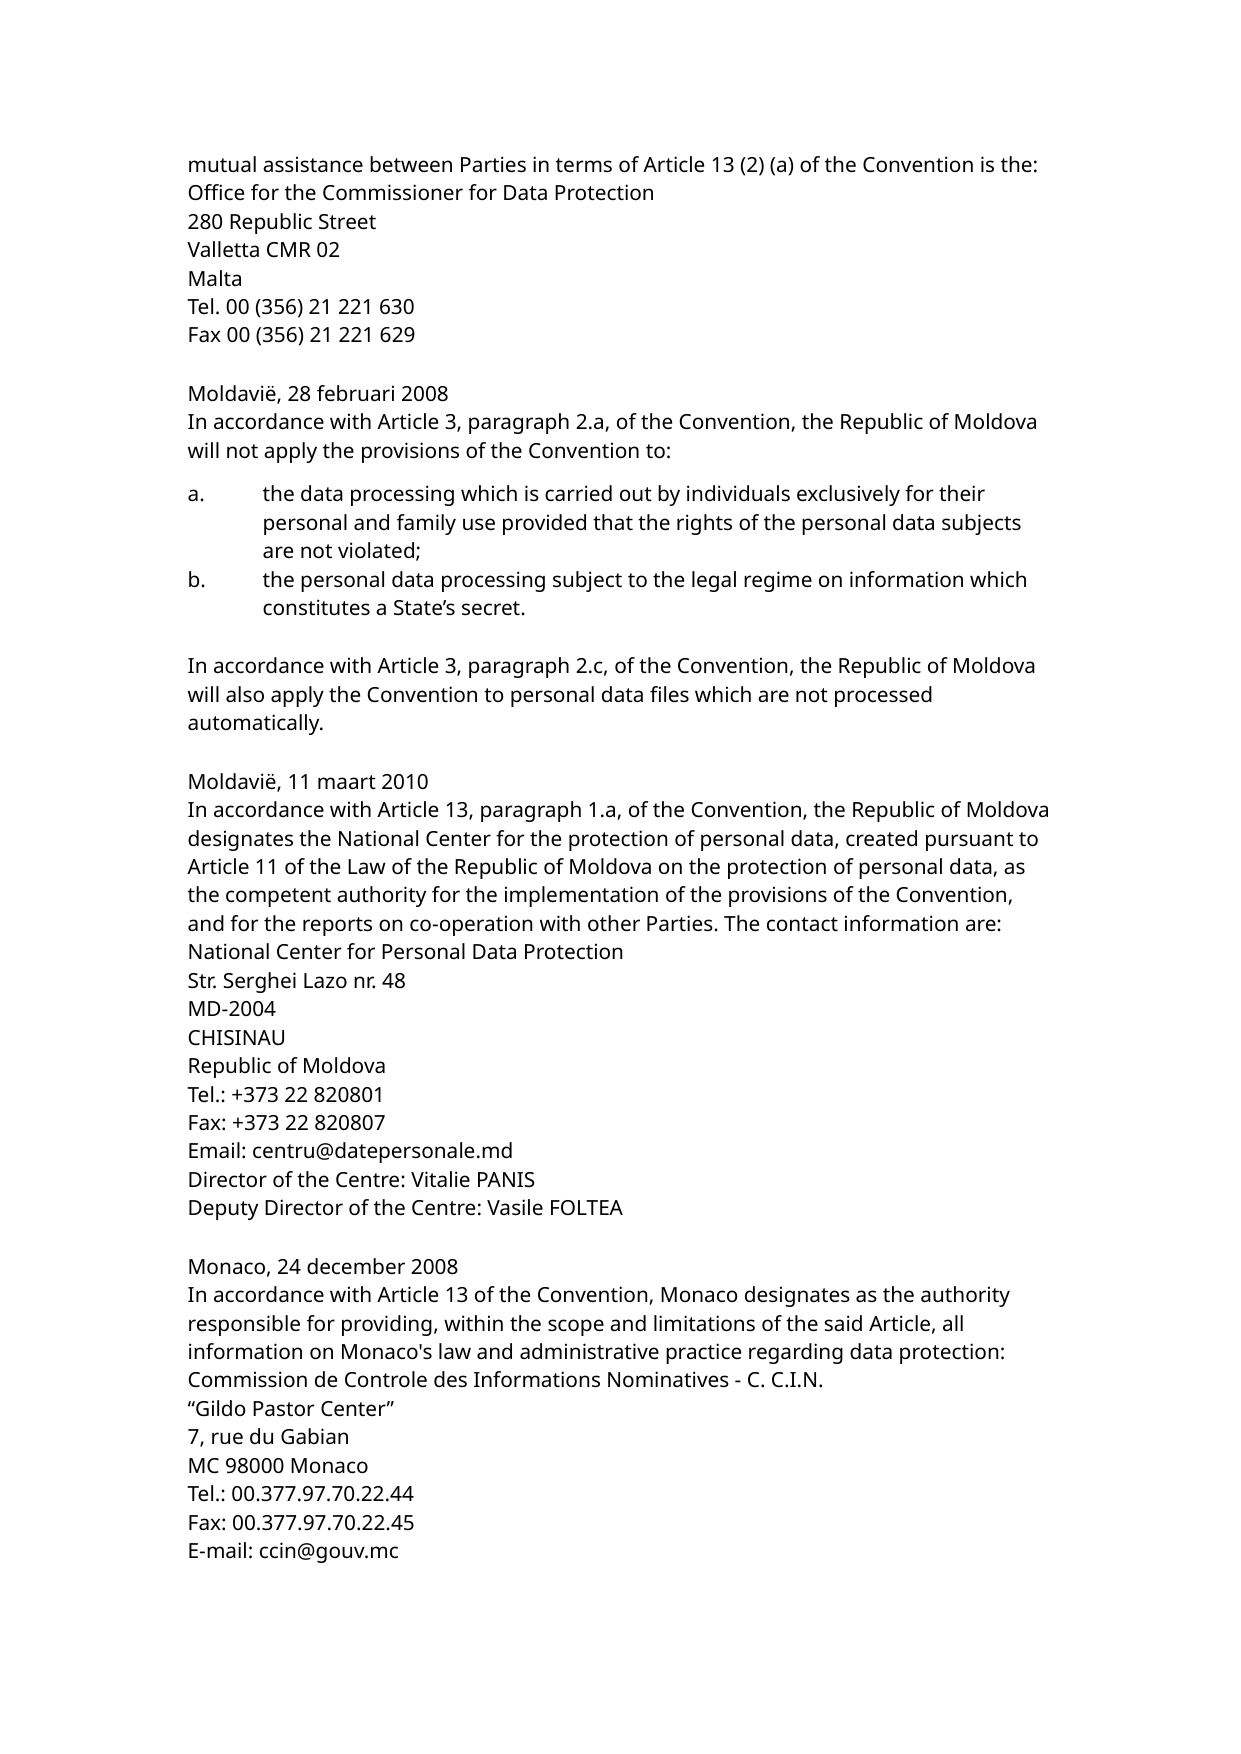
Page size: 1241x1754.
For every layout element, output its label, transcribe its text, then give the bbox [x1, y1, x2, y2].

text Fax: +373 22 820807 [187, 1108, 1053, 1137]
text In accordance with Article 13, paragraph 1.a, of the Convention, the Republic of Moldova designates the National Center for the protection of personal data, created pursuant to Article 11 of the Law of the Republic of Moldova on the protection of personal data, as the competent authority for the implementation of the provisions of the Convention, and for the reports on co-operation with other Parties. The contact information are: [187, 795, 1053, 937]
text MD-2004 [187, 994, 1053, 1023]
text National Center for Personal Data Protection [187, 937, 1053, 966]
text E-mail: ccin@gouv.mc [187, 1536, 1053, 1565]
text 280 Republic Street [187, 207, 1053, 235]
text Commission de Controle des Informations Nominatives - C. C.I.N. [187, 1366, 1053, 1394]
text Tel.: 00.377.97.70.22.44 [187, 1479, 1053, 1508]
text Str. Serghei Lazo nr. 48 [187, 966, 1053, 994]
text Tel.: +373 22 820801 [187, 1080, 1053, 1108]
text Deputy Director of the Centre: Vasile FOLTEA [187, 1193, 1053, 1222]
text Director of the Centre: Vitalie PANIS [187, 1165, 1053, 1193]
list the personal data processing subject to the legal regime on information which constitutes a State’s secret. [187, 565, 1053, 622]
text Monaco, 24 december 2008 [187, 1252, 1053, 1280]
text In accordance with Article 13 of the Convention, Monaco designates as the authority responsible for providing, within the scope and limitations of the said Article, all information on Monaco's law and administrative practice regarding data protection: [187, 1280, 1053, 1366]
text MC 98000 Monaco [187, 1451, 1053, 1479]
list the data processing which is carried out by individuals exclusively for their personal and family use provided that the rights of the personal data subjects are not violated; [187, 479, 1053, 565]
text mutual assistance between Parties in terms of Article 13 (2) (a) of the Convention is the: [187, 150, 1053, 178]
text CHISINAU [187, 1023, 1053, 1051]
text Tel. 00 (356) 21 221 630 [187, 292, 1053, 321]
text Valletta CMR 02 [187, 235, 1053, 264]
text Republic of Moldova [187, 1051, 1053, 1080]
text Email: centru@datepersonale.md [187, 1137, 1053, 1165]
text Fax: 00.377.97.70.22.45 [187, 1508, 1053, 1536]
text In accordance with Article 3, paragraph 2.a, of the Convention, the Republic of Moldova will not apply the provisions of the Convention to: [187, 407, 1053, 464]
text Fax 00 (356) 21 221 629 [187, 321, 1053, 349]
text “Gildo Pastor Center” [187, 1394, 1053, 1422]
text In accordance with Article 3, paragraph 2.c, of the Convention, the Republic of Moldova will also apply the Convention to personal data files which are not processed automatically. [187, 652, 1053, 737]
text Office for the Commissioner for Data Protection [187, 178, 1053, 207]
text Moldavië, 11 maart 2010 [187, 767, 1053, 795]
text Moldavië, 28 februari 2008 [187, 379, 1053, 407]
text 7, rue du Gabian [187, 1422, 1053, 1451]
text Malta [187, 264, 1053, 292]
